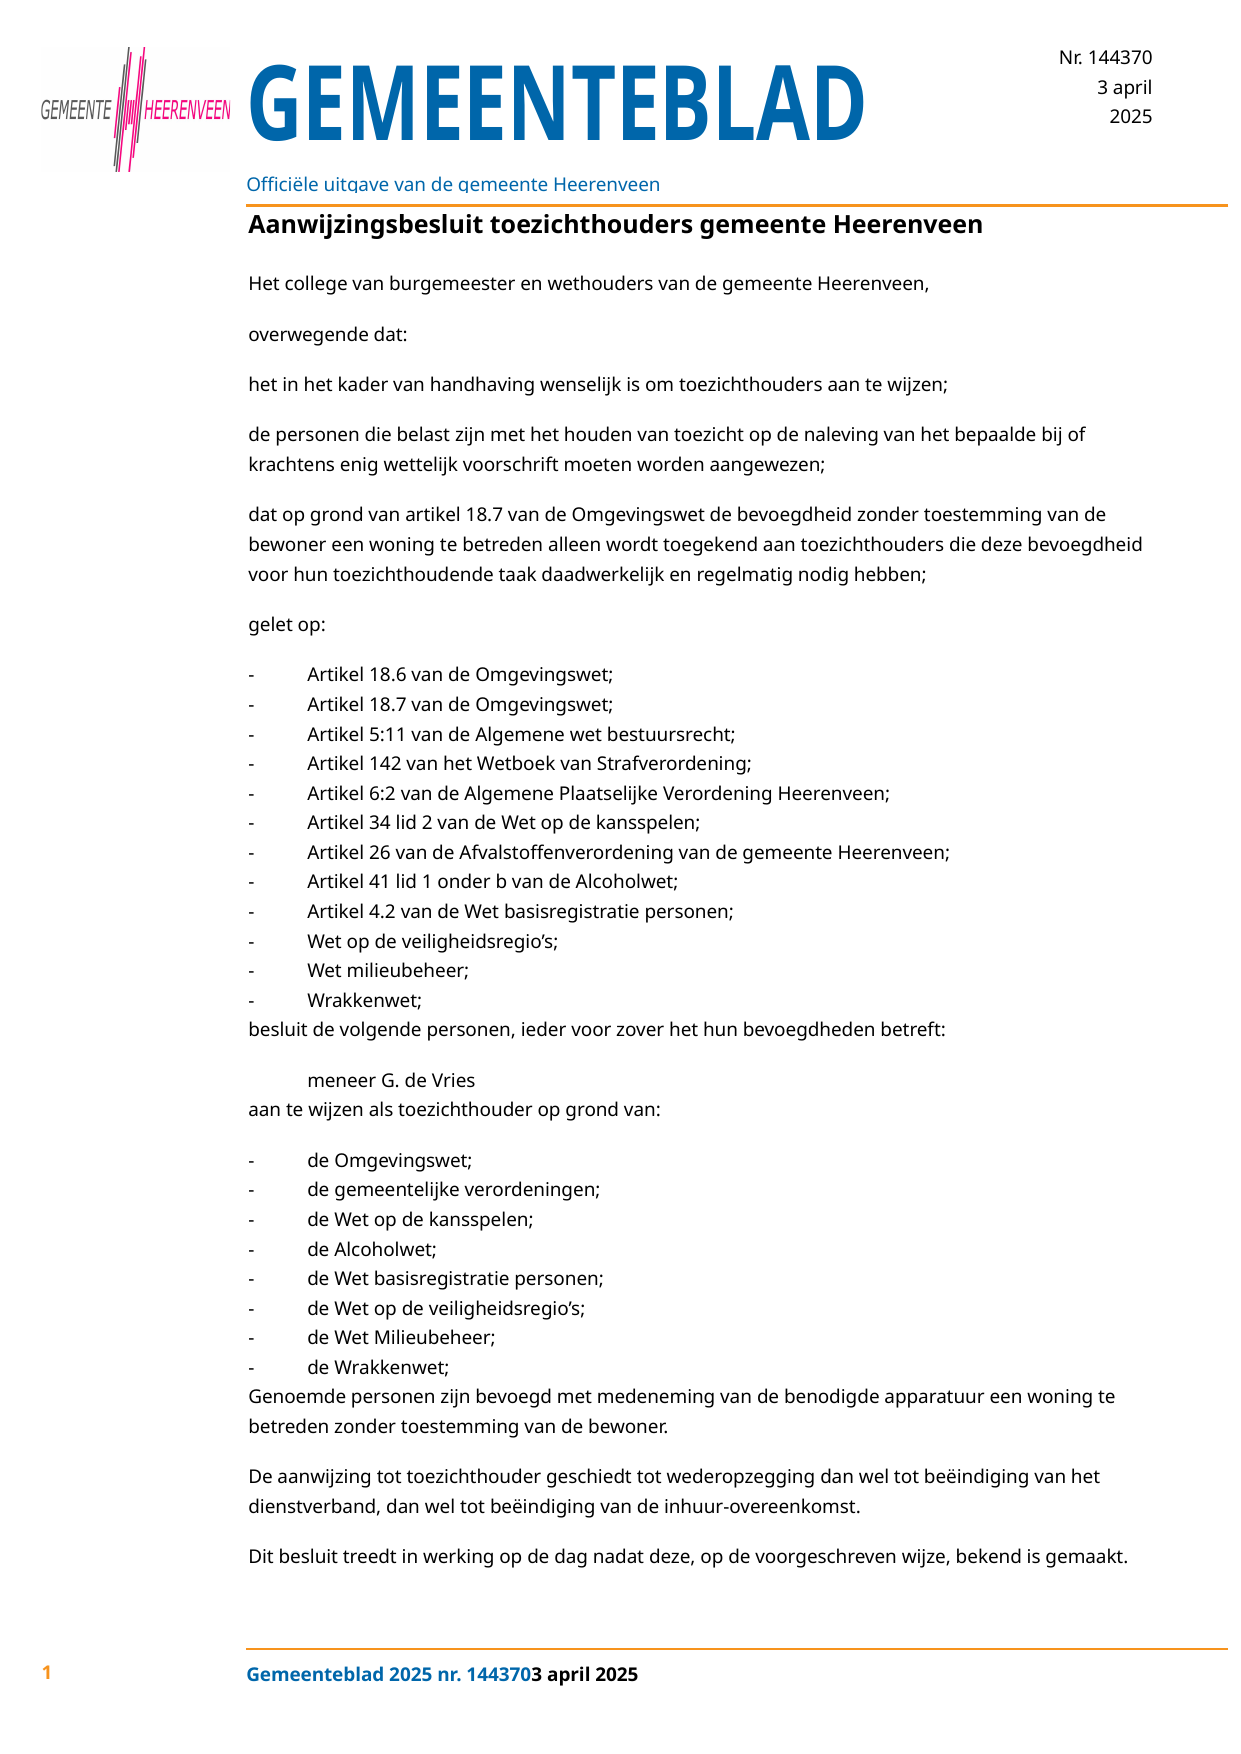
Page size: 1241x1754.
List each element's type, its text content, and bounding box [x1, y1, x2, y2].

list Artikel 34 lid 2 van de Wet op de kansspelen; [248, 809, 1152, 835]
list Artikel 4.2 van de Wet basisregistratie personen; [248, 898, 1152, 924]
list de Omgevingswet; [248, 1147, 1152, 1173]
list de Wet op de veiligheidsregio’s; [248, 1295, 1152, 1321]
list Artikel 5:11 van de Algemene wet bestuursrecht; [248, 721, 1152, 746]
list Artikel 6:2 van de Algemene Plaatselijke Verordening Heerenveen; [248, 780, 1152, 806]
text overwegende dat: [248, 321, 1152, 346]
text het in het kader van handhaving wenselijk is om toezichthouders aan te wijzen; [248, 371, 1152, 397]
list de Alcoholwet; [248, 1236, 1152, 1261]
list Artikel 18.6 van de Omgevingswet; [248, 662, 1152, 687]
list Wrakkenwet; [248, 987, 1152, 1013]
list Artikel 142 van het Wetboek van Strafverordening; [248, 750, 1152, 776]
list de gemeentelijke verordeningen; [248, 1177, 1152, 1202]
list Artikel 41 lid 1 onder b van de Alcoholwet; [248, 869, 1152, 894]
list de Wet Milieubeheer; [248, 1324, 1152, 1350]
text Genoemde personen zijn bevoegd met medeneming van de benodigde apparatuur een woning te betreden zonder toestemming van de bewoner. [248, 1384, 1152, 1439]
list Artikel 26 van de Afvalstoffenverordening van de gemeente Heerenveen; [248, 839, 1152, 865]
text Aanwijzingsbesluit toezichthouders gemeente Heerenveen [248, 207, 1152, 241]
list Wet milieubeheer; [248, 957, 1152, 983]
list meneer G. de Vries [248, 1067, 1152, 1093]
text gelet op: [248, 611, 1152, 637]
text Dit besluit treedt in werking op de dag nadat deze, op de voorgeschreven wijze, bekend is gemaakt. [248, 1544, 1152, 1569]
list Wet op de veiligheidsregio’s; [248, 928, 1152, 953]
text de personen die belast zijn met het houden van toezicht op de naleving van het bepaalde bij of krachtens enig wettelijk voorschrift moeten worden aangewezen; [248, 422, 1152, 477]
list de Wet op de kansspelen; [248, 1206, 1152, 1232]
list de Wet basisregistratie personen; [248, 1265, 1152, 1291]
text De aanwijzing tot toezichthouder geschiedt tot wederopzegging dan wel tot beëindiging van het dienstverband, dan wel tot beëindiging van de inhuur-overeenkomst. [248, 1464, 1152, 1519]
text Het college van burgemeester en wethouders van de gemeente Heerenveen, [248, 270, 1152, 296]
list de Wrakkenwet; [248, 1354, 1152, 1380]
picture [41, 47, 231, 172]
text dat op grond van artikel 18.7 van de Omgevingswet de bevoegdheid zonder toestemming van de bewoner een woning te betreden alleen wordt toegekend aan toezichthouders die deze bevoegdheid voor hun toezichthoudende taak daadwerkelijk en regelmatig nodig hebben; [248, 502, 1152, 586]
list Artikel 18.7 van de Omgevingswet; [248, 691, 1152, 717]
text besluit de volgende personen, ieder voor zover het hun bevoegdheden betreft: [248, 1017, 1152, 1042]
text aan te wijzen als toezichthouder op grond van: [248, 1097, 1152, 1122]
